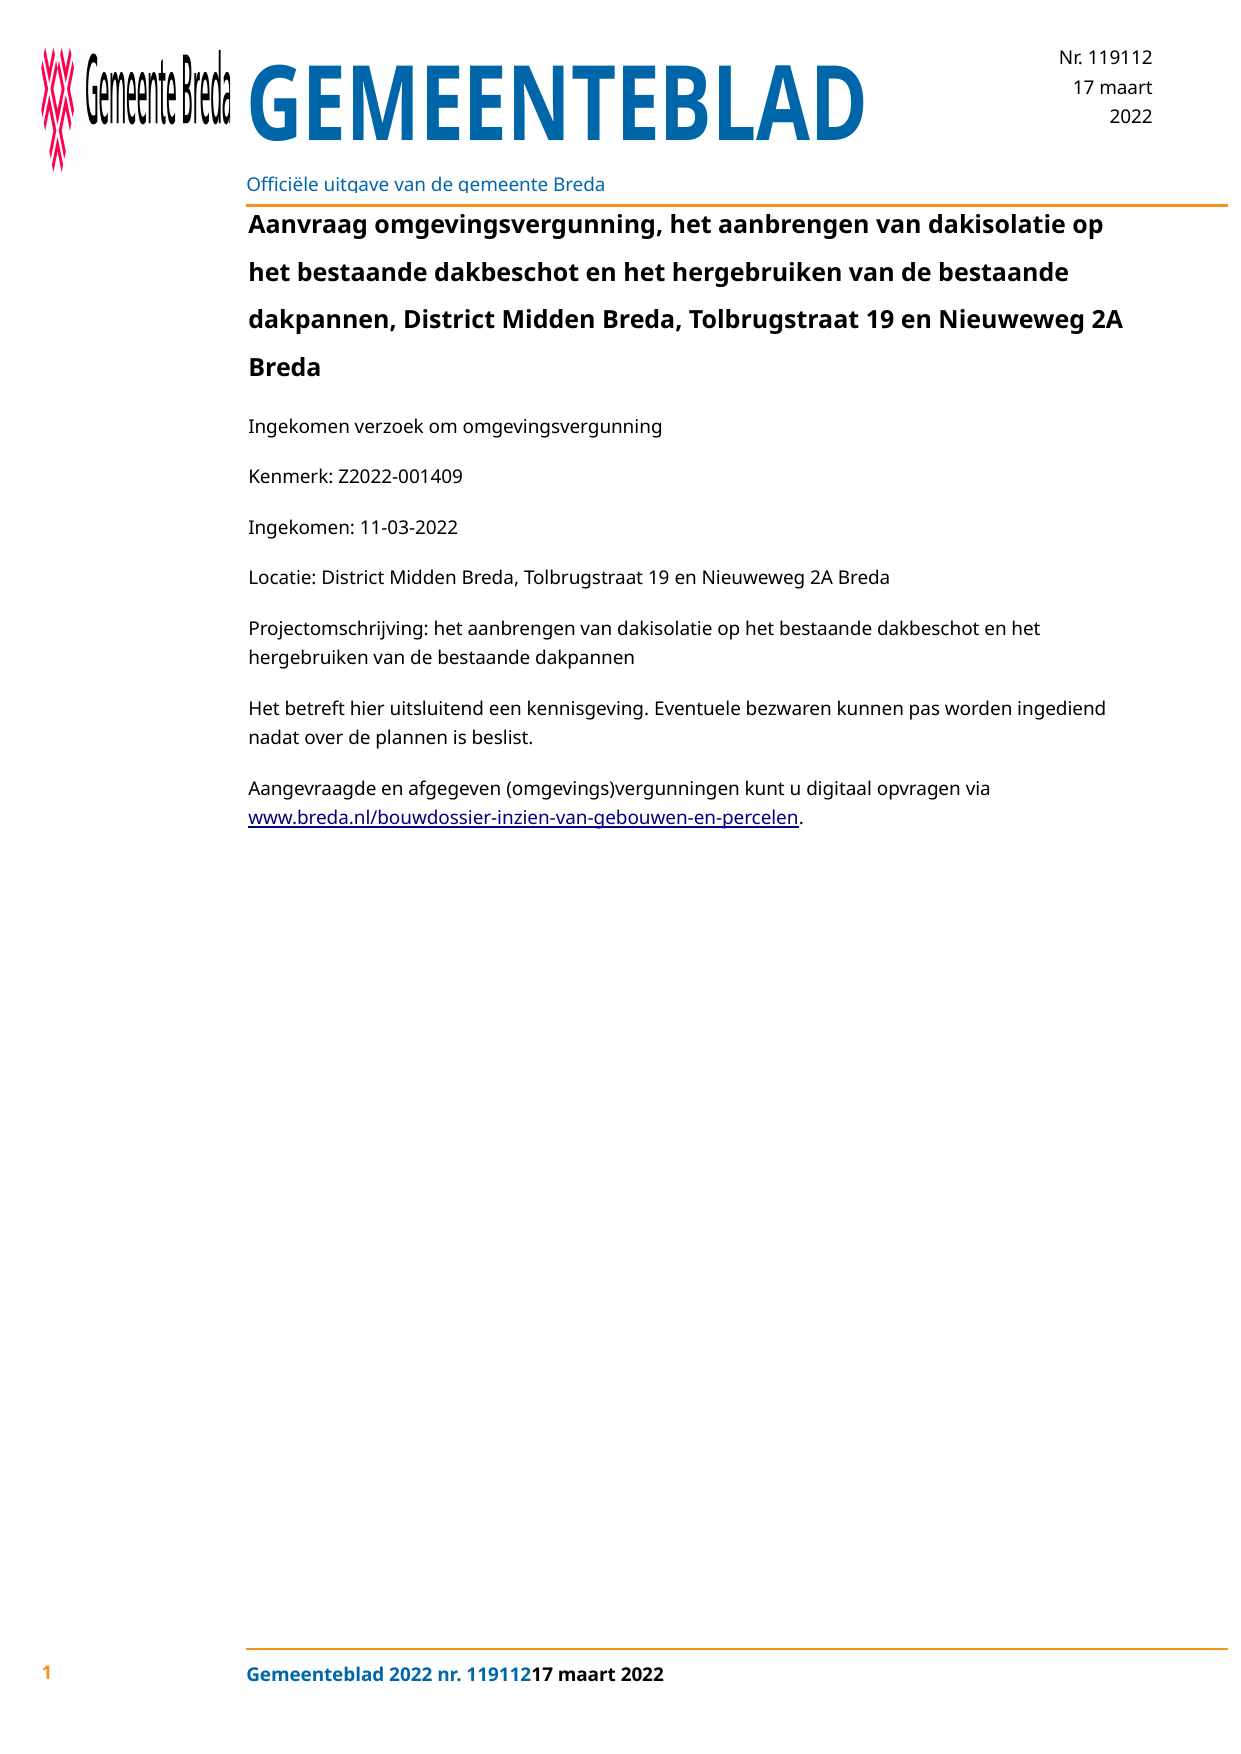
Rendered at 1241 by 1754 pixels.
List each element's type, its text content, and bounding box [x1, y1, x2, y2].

text Locatie: District Midden Breda, Tolbrugstraat 19 en Nieuweweg 2A Breda [248, 564, 1152, 590]
text Projectomschrijving: het aanbrengen van dakisolatie op het bestaande dakbeschot en het hergebruiken van de bestaande dakpannen [248, 615, 1152, 670]
picture [41, 47, 231, 172]
text Het betreft hier uitsluitend een kennisgeving. Eventuele bezwaren kunnen pas worden ingediend nadat over de plannen is beslist. [248, 695, 1152, 750]
text Aangevraagde en afgegeven (omgevings)vergunningen kunt u digitaal opvragen via www.breda.nl/bouwdossier-inzien-van-gebouwen-en-percelen. [248, 775, 1152, 830]
text Aanvraag omgevingsvergunning, het aanbrengen van dakisolatie op het bestaande dakbeschot en het hergebruiken van de bestaande dakpannen, District Midden Breda, Tolbrugstraat 19 en Nieuweweg 2A Breda [248, 207, 1152, 384]
text Ingekomen verzoek om omgevingsvergunning [248, 413, 1152, 439]
text Kenmerk: Z2022-001409 [248, 463, 1152, 489]
text Ingekomen: 11-03-2022 [248, 514, 1152, 540]
